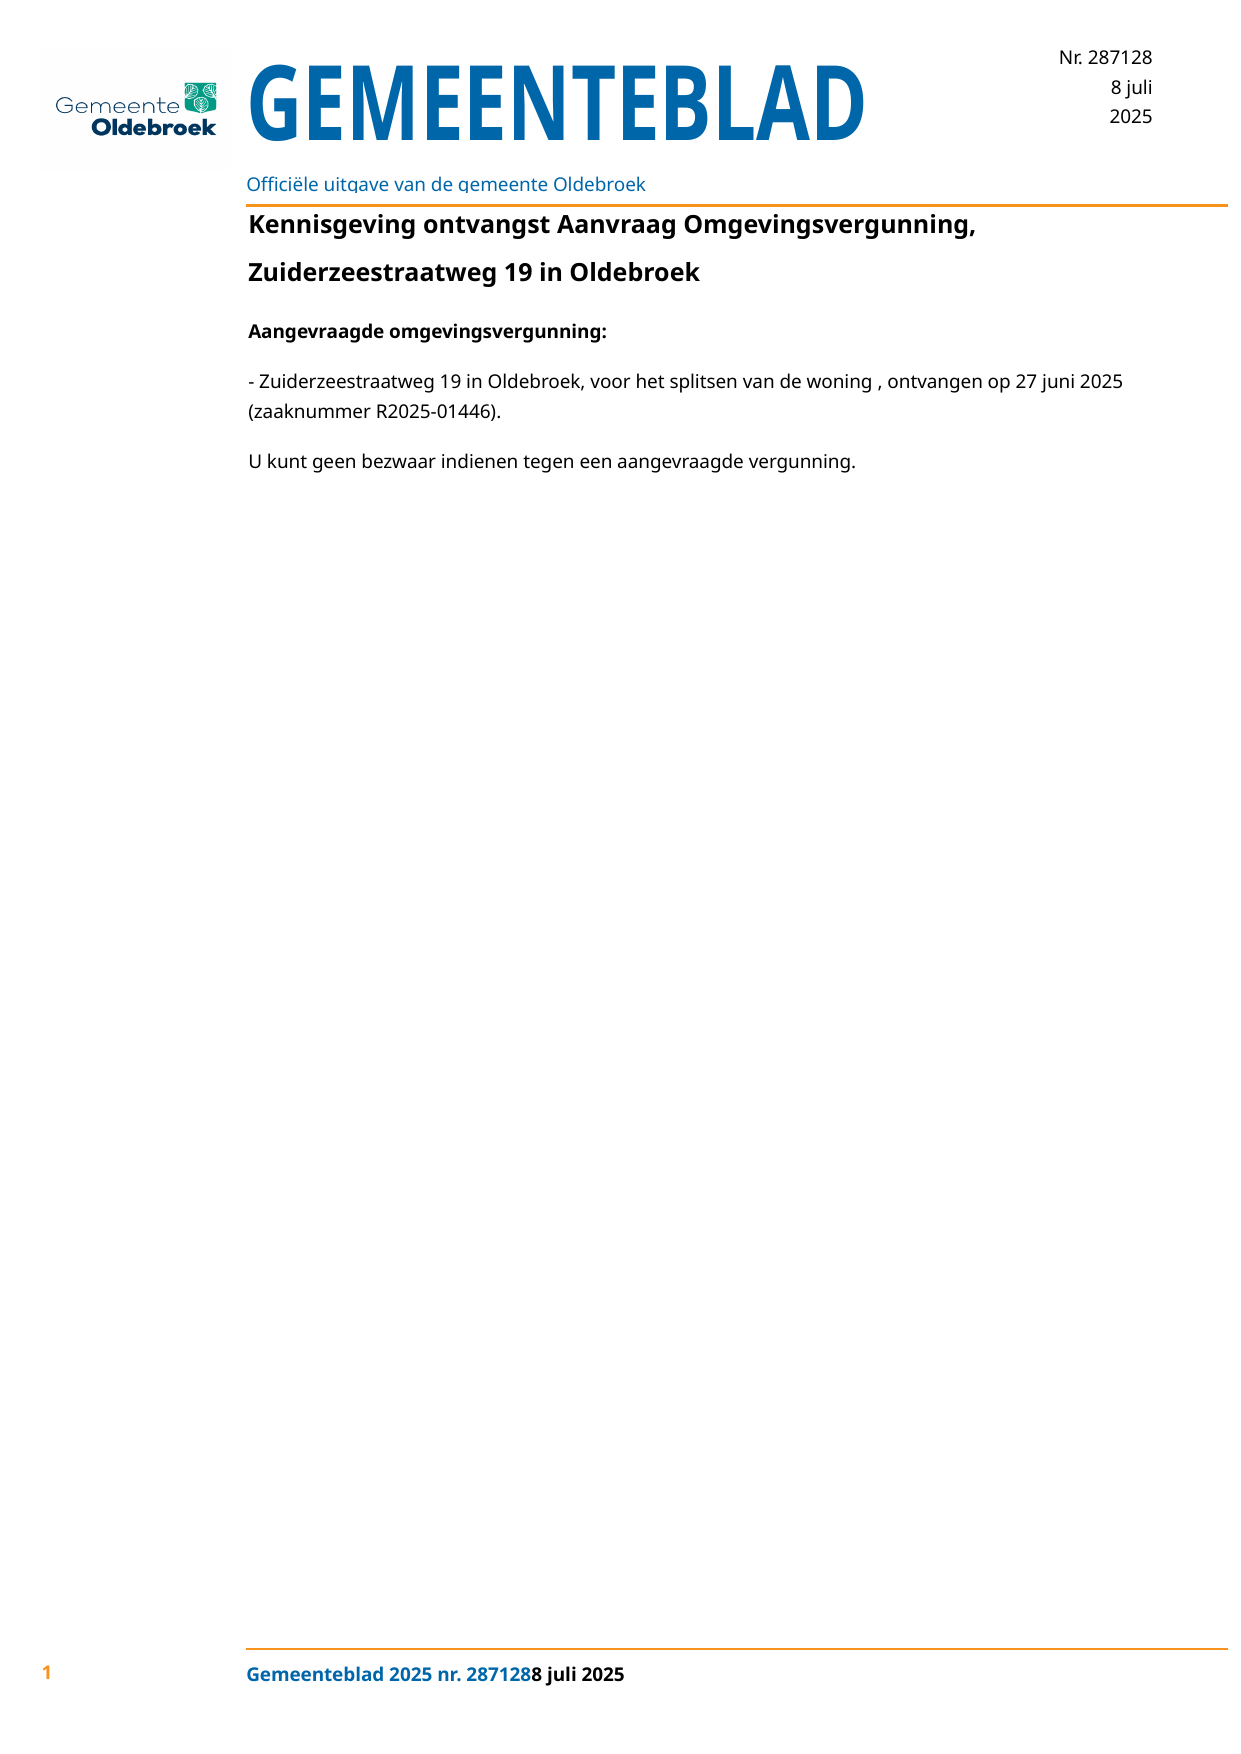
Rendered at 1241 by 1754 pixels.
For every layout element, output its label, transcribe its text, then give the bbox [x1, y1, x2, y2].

text - Zuiderzeestraatweg 19 in Oldebroek, voor het splitsen van de woning , ontvangen op 27 juni 2025 (zaaknummer R2025-01446). [248, 368, 1152, 424]
text Kennisgeving ontvangst Aanvraag Omgevingsvergunning, Zuiderzeestraatweg 19 in Oldebroek [248, 207, 1152, 288]
text U kunt geen bezwaar indienen tegen een aangevraagde vergunning. [248, 448, 1152, 474]
picture [41, 47, 231, 172]
text Aangevraagde omgevingsvergunning: [248, 318, 1152, 344]
